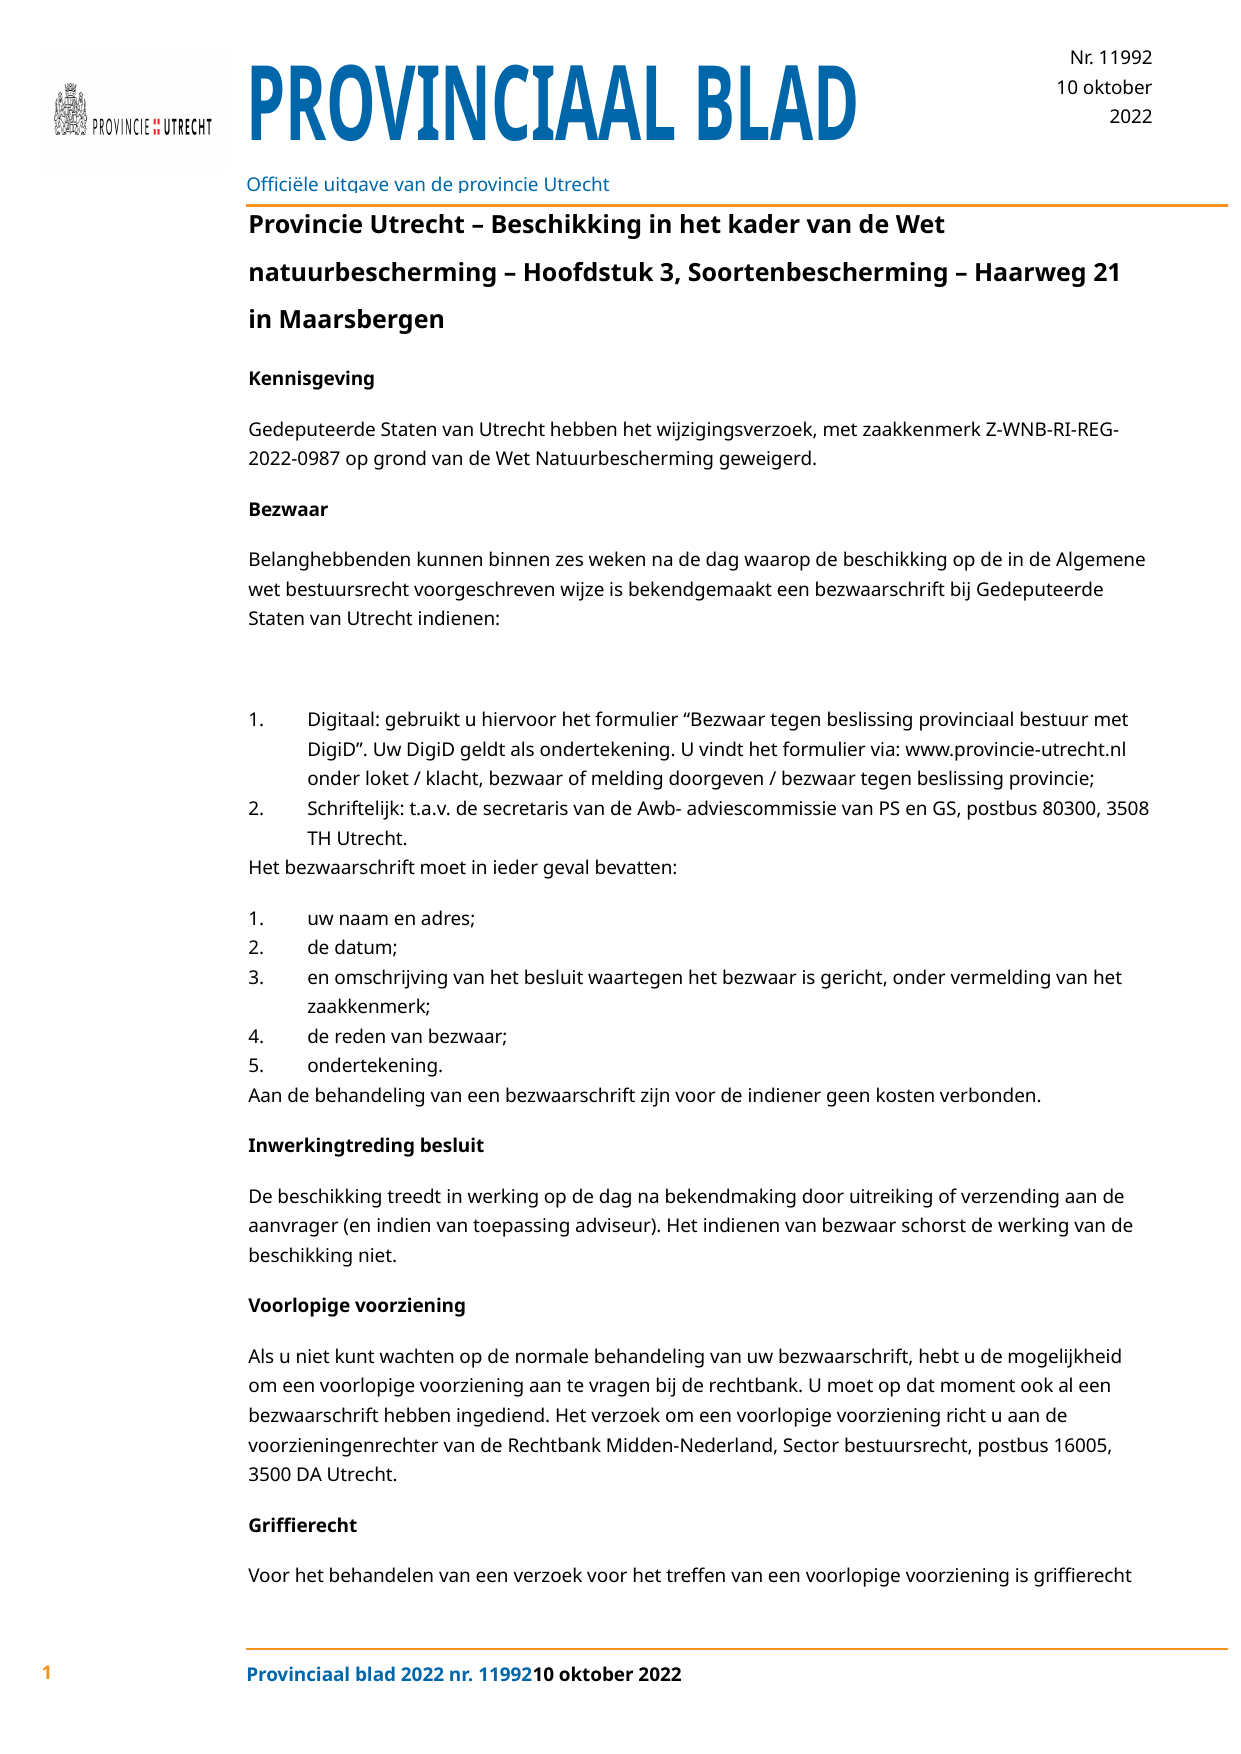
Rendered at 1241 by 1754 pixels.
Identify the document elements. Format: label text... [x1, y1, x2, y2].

list de reden van bezwaar; [248, 1023, 1152, 1049]
text Voorlopige voorziening [248, 1293, 1152, 1318]
text Belanghebbenden kunnen binnen zes weken na de dag waarop de beschikking op de in de Algemene wet bestuursrecht voorgeschreven wijze is bekendgemaakt een bezwaarschrift bij Gedeputeerde Staten van Utrecht indienen: [248, 546, 1152, 631]
text Het bezwaarschrift moet in ieder geval bevatten: [248, 854, 1152, 880]
text Als u niet kunt wachten op de normale behandeling van uw bezwaarschrift, hebt u de mogelijkheid om een voorlopige voorziening aan te vragen bij de rechtbank. U moet op dat moment ook al een bezwaarschrift hebben ingediend. Het verzoek om een voorlopige voorziening richt u aan de voorzieningenrechter van de Rechtbank Midden-Nederland, Sector bestuursrecht, postbus 16005, 3500 DA Utrecht. [248, 1343, 1152, 1487]
list ondertekening. [248, 1053, 1152, 1078]
text Aan de behandeling van een bezwaarschrift zijn voor de indiener geen kosten verbonden. [248, 1082, 1152, 1108]
text De beschikking treedt in werking op de dag na bekendmaking door uitreiking of verzending aan de aanvrager (en indien van toepassing adviseur). Het indienen van bezwaar schorst de werking van de beschikking niet. [248, 1183, 1152, 1268]
text Griffierecht [248, 1512, 1152, 1537]
picture [41, 47, 231, 172]
text Provincie Utrecht – Beschikking in het kader van de Wet natuurbescherming – Hoofdstuk 3, Soortenbescherming – Haarweg 21 in Maarsbergen [248, 207, 1152, 336]
list Schriftelijk: t.a.v. de secretaris van de Awb- adviescommissie van PS en GS, postbus 80300, 3508 TH Utrecht. [248, 795, 1152, 850]
list en omschrijving van het besluit waartegen het bezwaar is gericht, onder vermelding van het zaakkenmerk; [248, 964, 1152, 1019]
text Bezwaar [248, 496, 1152, 522]
list uw naam en adres; [248, 905, 1152, 930]
text Inwerkingtreding besluit [248, 1133, 1152, 1158]
text Voor het behandelen van een verzoek voor het treffen van een voorlopige voorziening is griffierecht [248, 1562, 1152, 1588]
list Digitaal: gebruikt u hiervoor het formulier “Bezwaar tegen beslissing provinciaal bestuur met DigiD”. Uw DigiD geldt als ondertekening. U vindt het formulier via: www.provincie-utrecht.nl onder loket / klacht, bezwaar of melding doorgeven / bezwaar tegen beslissing provincie; [248, 706, 1152, 791]
text Gedeputeerde Staten van Utrecht hebben het wijzigingsverzoek, met zaakkenmerk Z-WNB-RI-REG-2022-0987 op grond van de Wet Natuurbescherming geweigerd. [248, 416, 1152, 471]
list de datum; [248, 934, 1152, 960]
text Kennisgeving [248, 366, 1152, 391]
